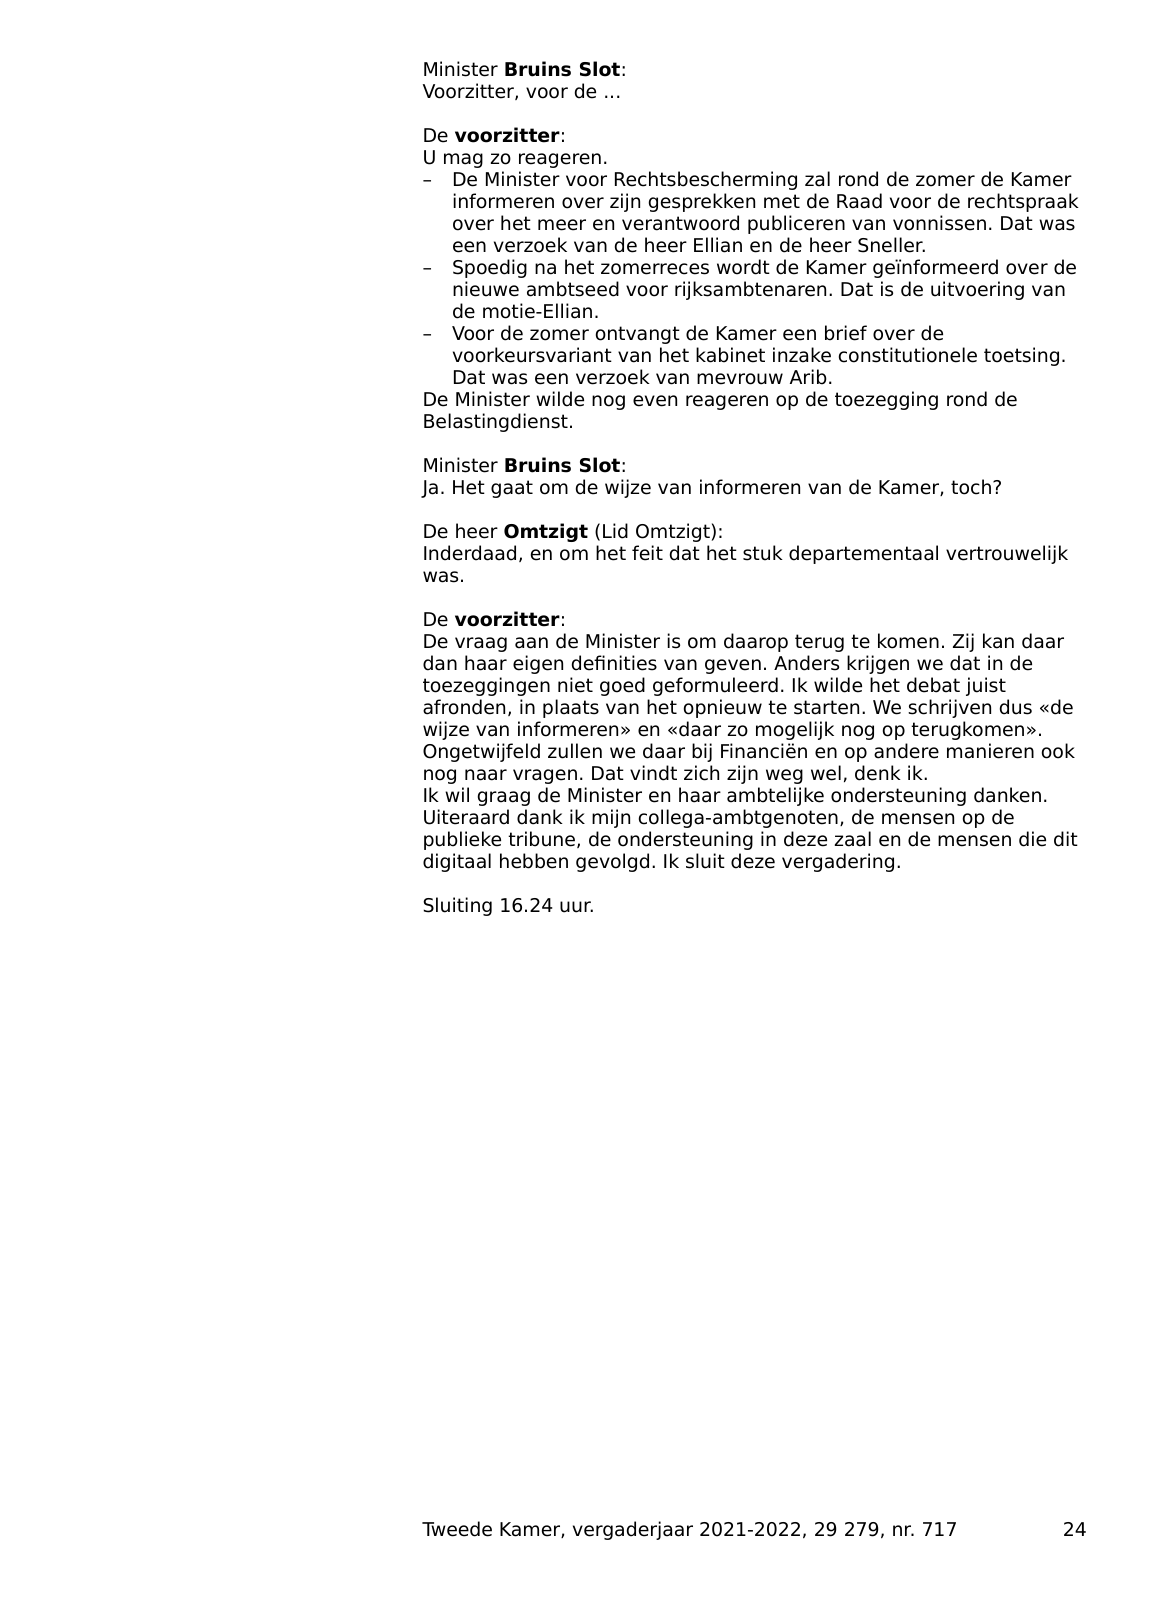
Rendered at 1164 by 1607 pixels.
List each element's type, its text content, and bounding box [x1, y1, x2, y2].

text Ja. Het gaat om de wijze van informeren van de Kamer, toch? [422, 477, 1087, 499]
text Ik wil graag de Minister en haar ambtelijke ondersteuning danken. Uiteraard dank ik mijn collega-ambtgenoten, de mensen op de publieke tribune, de ondersteuning in deze zaal en de mensen die dit digitaal hebben gevolgd. Ik sluit deze vergadering. [422, 785, 1087, 873]
text De heer Omtzigt (Lid Omtzigt): [422, 521, 1087, 543]
text – Spoedig na het zomerreces wordt de Kamer geïnformeerd over de nieuwe ambtseed voor rijksambtenaren. Dat is de uitvoering van de motie-Ellian. [422, 257, 1087, 323]
text De voorzitter: [422, 609, 1087, 631]
text De Minister wilde nog even reageren op de toezegging rond de Belastingdienst. [422, 389, 1087, 433]
text Inderdaad, en om het feit dat het stuk departementaal vertrouwelijk was. [422, 543, 1087, 587]
text Minister Bruins Slot: [422, 59, 1087, 81]
text – De Minister voor Rechtsbescherming zal rond de zomer de Kamer informeren over zijn gesprekken met de Raad voor de rechtspraak over het meer en verantwoord publiceren van vonnissen. Dat was een verzoek van de heer Ellian en de heer Sneller. [422, 169, 1087, 257]
text De voorzitter: [422, 125, 1087, 147]
text Voorzitter, voor de ... [422, 81, 1087, 103]
text Minister Bruins Slot: [422, 455, 1087, 477]
text – Voor de zomer ontvangt de Kamer een brief over de voorkeursvariant van het kabinet inzake constitutionele toetsing. Dat was een verzoek van mevrouw Arib. [422, 323, 1087, 389]
text U mag zo reageren. [422, 147, 1087, 169]
text Sluiting 16.24 uur. [422, 895, 1087, 917]
text De vraag aan de Minister is om daarop terug te komen. Zij kan daar dan haar eigen definities van geven. Anders krijgen we dat in de toezeggingen niet goed geformuleerd. Ik wilde het debat juist afronden, in plaats van het opnieuw te starten. We schrijven dus «de wijze van informeren» en «daar zo mogelijk nog op terugkomen». Ongetwijfeld zullen we daar bij Financiën en op andere manieren ook nog naar vragen. Dat vindt zich zijn weg wel, denk ik. [422, 631, 1087, 785]
